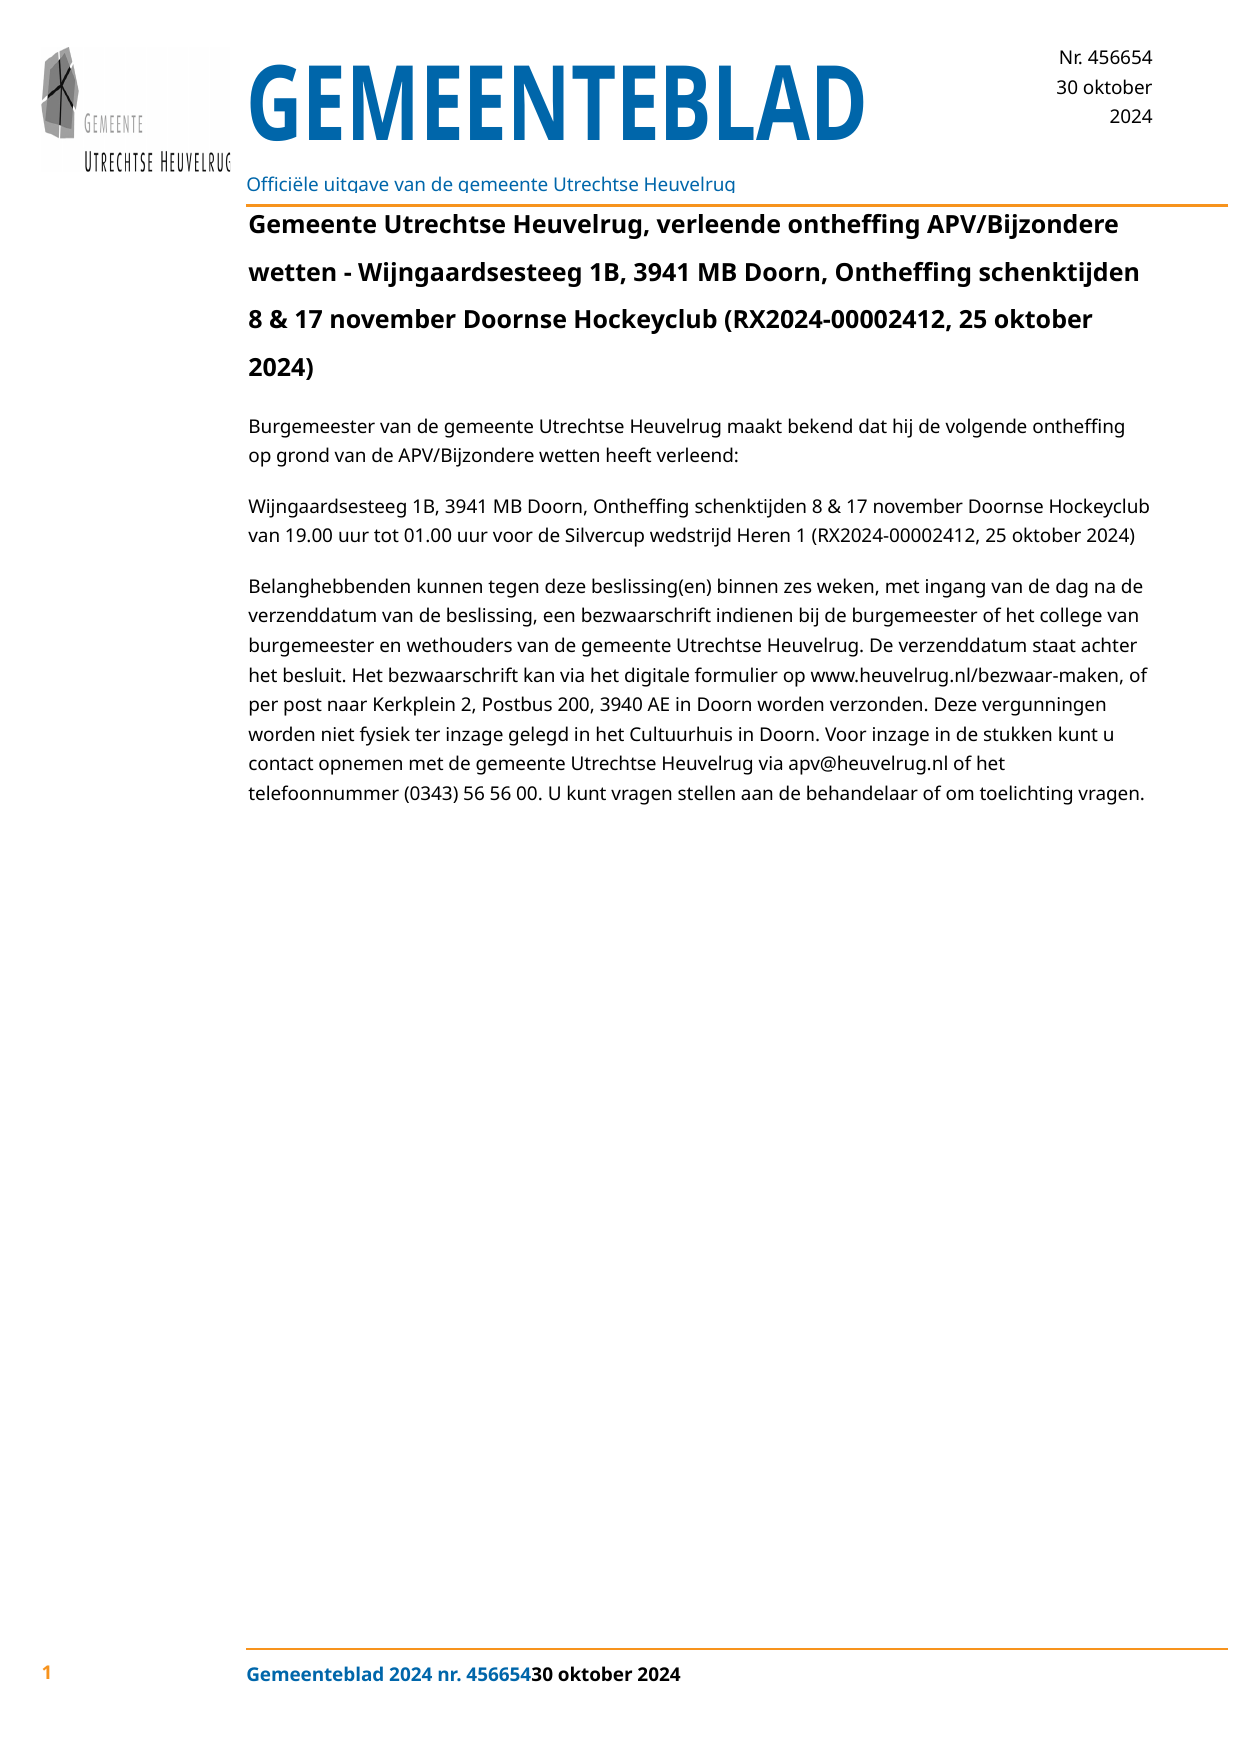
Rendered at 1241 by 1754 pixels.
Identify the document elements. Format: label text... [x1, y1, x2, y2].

text Wijngaardsesteeg 1B, 3941 MB Doorn, Ontheffing schenktijden 8 & 17 november Doornse Hockeyclub van 19.00 uur tot 01.00 uur voor de Silvercup wedstrijd Heren 1 (RX2024-00002412, 25 oktober 2024) [248, 493, 1152, 548]
text Gemeente Utrechtse Heuvelrug, verleende ontheffing APV/Bijzondere wetten - Wijngaardsesteeg 1B, 3941 MB Doorn, Ontheffing schenktijden 8 & 17 november Doornse Hockeyclub (RX2024-00002412, 25 oktober 2024) [248, 207, 1152, 384]
picture [41, 47, 231, 172]
text Burgemeester van de gemeente Utrechtse Heuvelrug maakt bekend dat hij de volgende ontheffing op grond van de APV/Bijzondere wetten heeft verleend: [248, 413, 1152, 468]
text Belanghebbenden kunnen tegen deze beslissing(en) binnen zes weken, met ingang van de dag na de verzenddatum van de beslissing, een bezwaarschrift indienen bij de burgemeester of het college van burgemeester en wethouders van de gemeente Utrechtse Heuvelrug. De verzenddatum staat achter het besluit. Het bezwaarschrift kan via het digitale formulier op www.heuvelrug.nl/bezwaar-maken, of per post naar Kerkplein 2, Postbus 200, 3940 AE in Doorn worden verzonden. Deze vergunningen worden niet fysiek ter inzage gelegd in het Cultuurhuis in Doorn. Voor inzage in de stukken kunt u contact opnemen met de gemeente Utrechtse Heuvelrug via apv@heuvelrug.nl of het telefoonnummer (0343) 56 56 00. U kunt vragen stellen aan de behandelaar of om toelichting vragen. [248, 573, 1152, 806]
